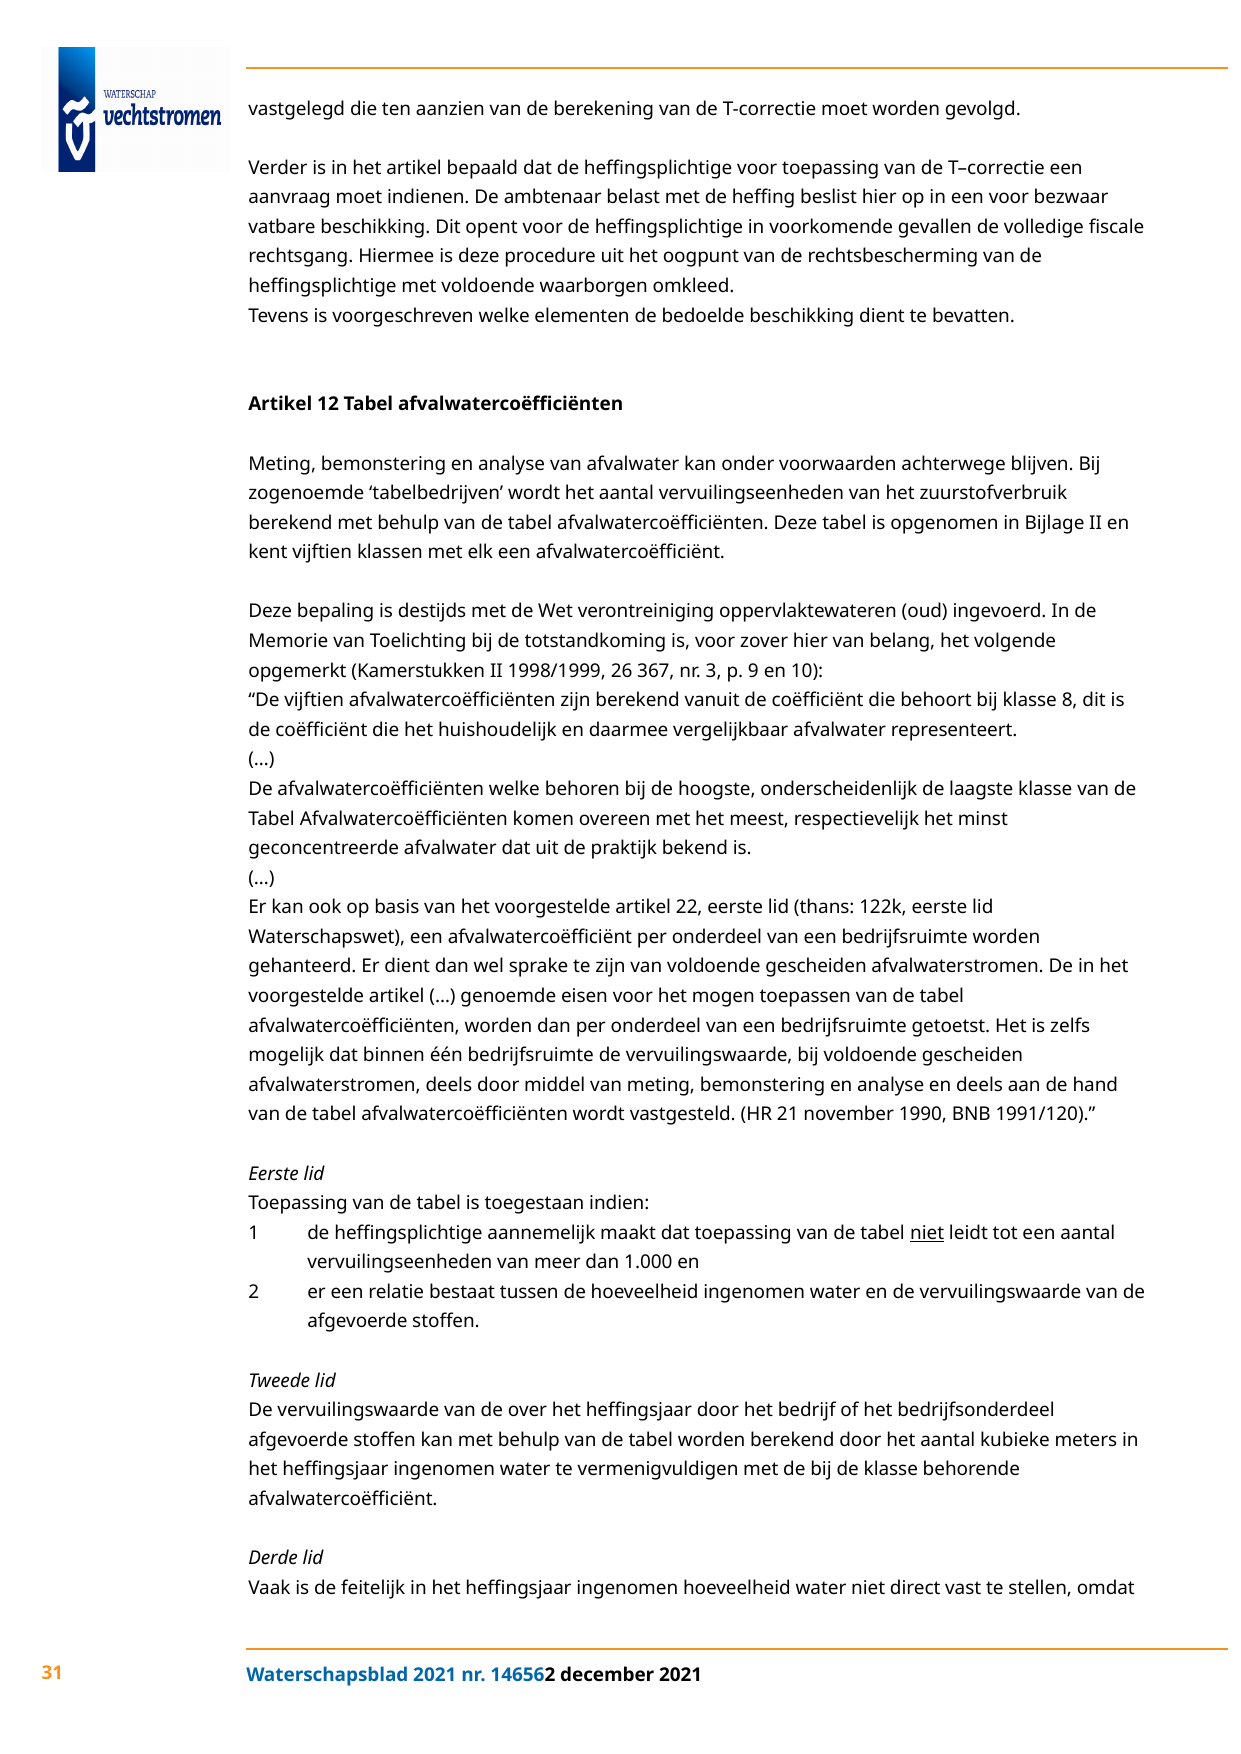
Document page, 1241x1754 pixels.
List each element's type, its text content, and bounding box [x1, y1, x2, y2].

text vastgelegd die ten aanzien van de berekening van de T-correctie moet worden gevolgd. [248, 95, 1152, 121]
text (…) [248, 864, 1152, 890]
text Meting, bemonstering en analyse van afvalwater kan onder voorwaarden achterwege blijven. Bij zogenoemde ‘tabelbedrijven’ wordt het aantal vervuilingseenheden van het zuurstofverbruik berekend met behulp van de tabel afvalwatercoëfficiënten. Deze tabel is opgenomen in Bijlage II en kent vijftien klassen met elk een afvalwatercoëfficiënt. [248, 450, 1152, 564]
text Deze bepaling is destijds met de Wet verontreiniging oppervlaktewateren (oud) ingevoerd. In de Memorie van Toelichting bij de totstandkoming is, voor zover hier van belang, het volgende opgemerkt (Kamerstukken II 1998/1999, 26 367, nr. 3, p. 9 en 10): [248, 598, 1152, 683]
text (…) [248, 746, 1152, 771]
list er een relatie bestaat tussen de hoeveelheid ingenomen water en de vervuilingswaarde van de afgevoerde stoffen. [248, 1278, 1152, 1333]
text “De vijftien afvalwatercoëfficiënten zijn berekend vanuit de coëfficiënt die behoort bij klasse 8, dit is de coëfficiënt die het huishoudelijk en daarmee vergelijkbaar afvalwater representeert. [248, 686, 1152, 742]
text Er kan ook op basis van het voorgestelde artikel 22, eerste lid (thans: 122k, eerste lid Waterschapswet), een afvalwatercoëfficiënt per onderdeel van een bedrijfsruimte worden gehanteerd. Er dient dan wel sprake te zijn van voldoende gescheiden afvalwaterstromen. De in het voorgestelde artikel (…) genoemde eisen voor het mogen toepassen van de tabel afvalwatercoëfficiënten, worden dan per onderdeel van een bedrijfsruimte getoetst. Het is zelfs mogelijk dat binnen één bedrijfsruimte de vervuilingswaarde, bij voldoende gescheiden afvalwaterstromen, deels door middel van meting, bemonstering en analyse en deels aan de hand van de tabel afvalwatercoëfficiënten wordt vastgesteld. (HR 21 november 1990, BNB 1991/120).” [248, 893, 1152, 1126]
text De vervuilingswaarde van de over het heffingsjaar door het bedrijf of het bedrijfsonderdeel afgevoerde stoffen kan met behulp van de tabel worden berekend door het aantal kubieke meters in het heffingsjaar ingenomen water te vermenigvuldigen met de bij de klasse behorende afvalwatercoëfficiënt. [248, 1396, 1152, 1511]
text Verder is in het artikel bepaald dat de heffingsplichtige voor toepassing van de T–correctie een aanvraag moet indienen. De ambtenaar belast met de heffing beslist hier op in een voor bezwaar vatbare beschikking. Dit opent voor de heffingsplichtige in voorkomende gevallen de volledige fiscale rechtsgang. Hiermee is deze procedure uit het oogpunt van de rechtsbescherming van de heffingsplichtige met voldoende waarborgen omkleed. [248, 154, 1152, 298]
text Tevens is voorgeschreven welke elementen de bedoelde beschikking dient te bevatten. [248, 302, 1152, 328]
text Vaak is de feitelijk in het heffingsjaar ingenomen hoeveelheid water niet direct vast te stellen, omdat [248, 1574, 1152, 1600]
text Eerste lid [248, 1160, 1152, 1186]
text Derde lid [248, 1544, 1152, 1570]
text Toepassing van de tabel is toegestaan indien: [248, 1189, 1152, 1215]
text Tweede lid [248, 1367, 1152, 1393]
text Artikel 12 Tabel afvalwatercoëfficiënten [248, 391, 1152, 416]
text De afvalwatercoëfficiënten welke behoren bij de hoogste, onderscheidenlijk de laagste klasse van de Tabel Afvalwatercoëfficiënten komen overeen met het meest, respectievelijk het minst geconcentreerde afvalwater dat uit de praktijk bekend is. [248, 775, 1152, 860]
picture [41, 47, 231, 172]
list de heffingsplichtige aannemelijk maakt dat toepassing van de tabel niet leidt tot een aantal vervuilingseenheden van meer dan 1.000 en [248, 1219, 1152, 1274]
